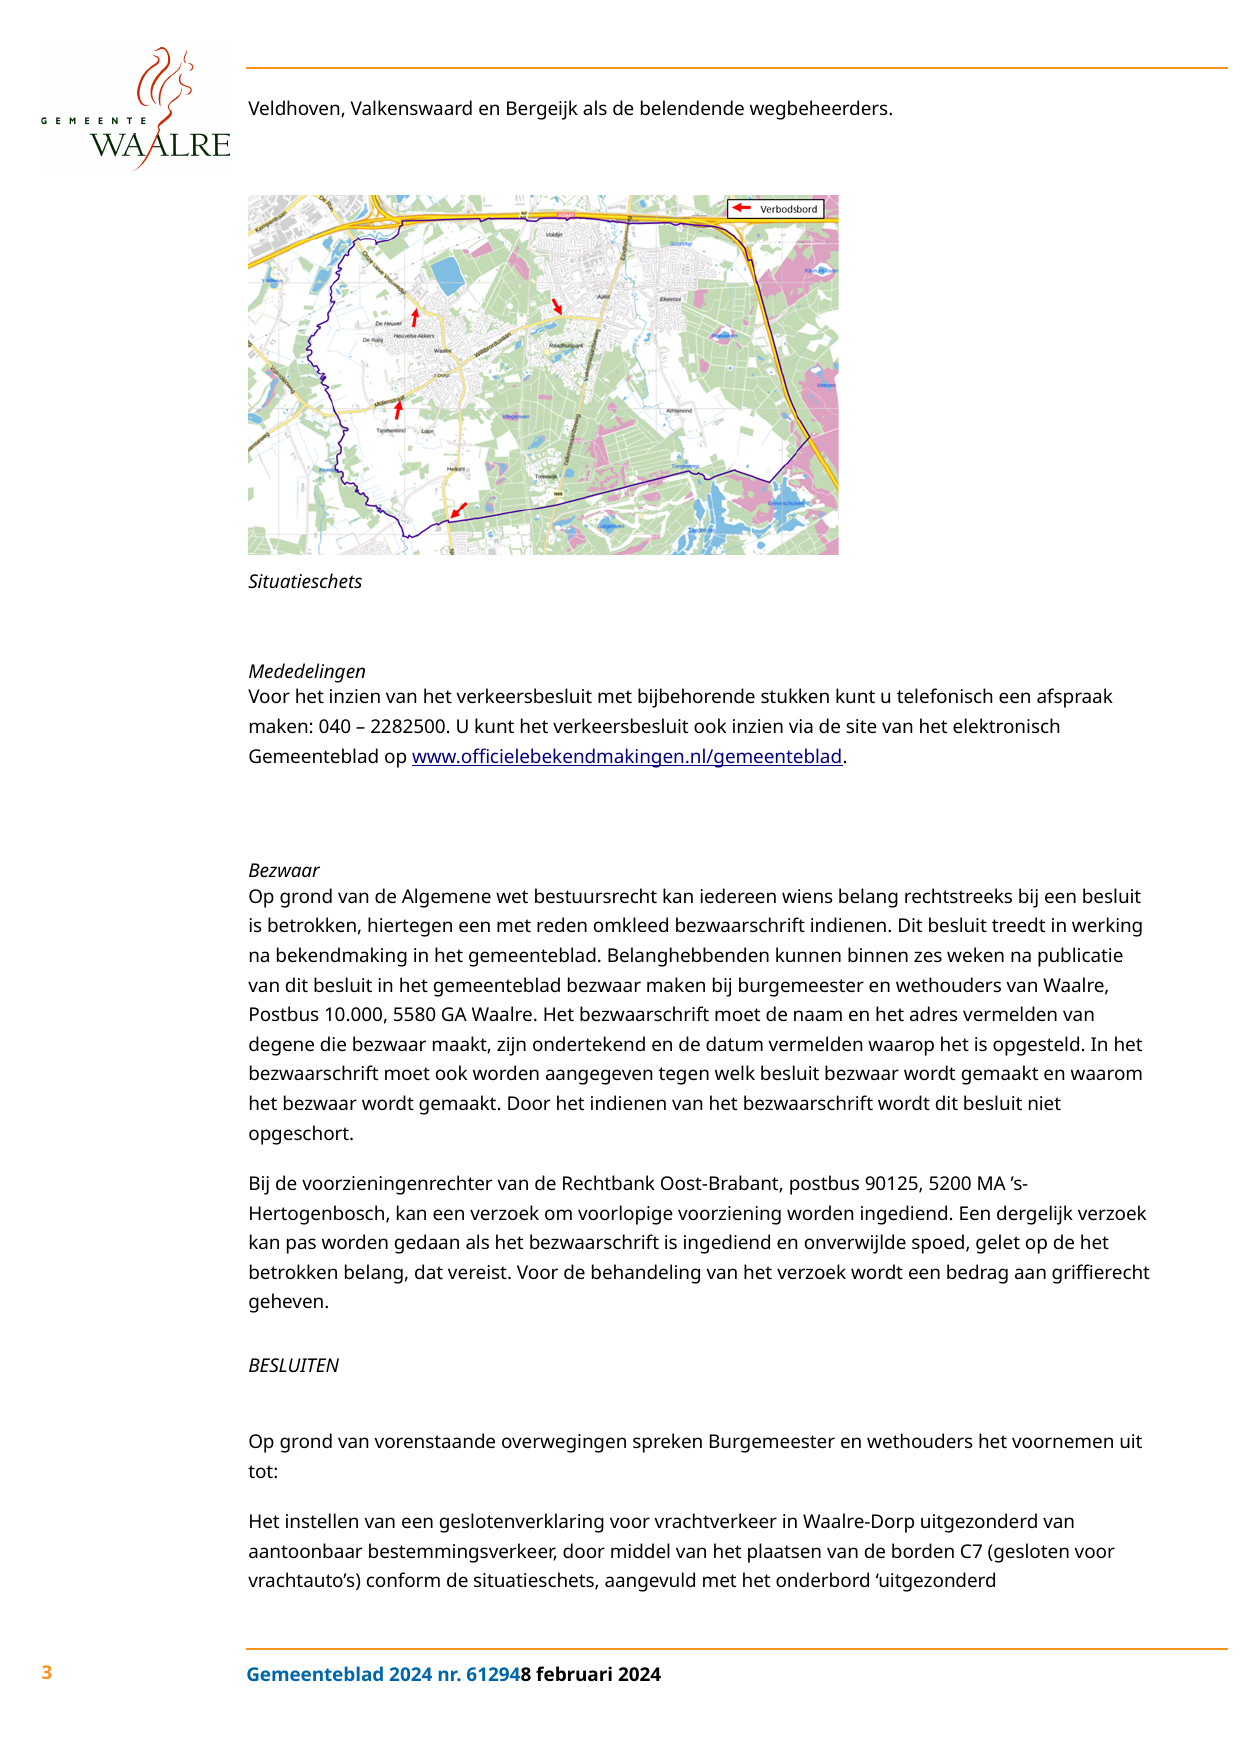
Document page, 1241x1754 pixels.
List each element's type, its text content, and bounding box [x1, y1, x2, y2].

picture [248, 195, 839, 555]
text Voor het inzien van het verkeersbesluit met bijbehorende stukken kunt u telefonisch een afspraak maken: 040 – 2282500. U kunt het verkeersbesluit ook inzien via de site van het elektronisch Gemeenteblad op www.officielebekendmakingen.nl/gemeenteblad. [248, 684, 1152, 769]
text Op grond van de Algemene wet bestuursrecht kan iedereen wiens belang rechtstreeks bij een besluit is betrokken, hiertegen een met reden omkleed bezwaarschrift indienen. Dit besluit treedt in werking na bekendmaking in het gemeenteblad. Belanghebbenden kunnen binnen zes weken na publicatie van dit besluit in het gemeenteblad bezwaar maken bij burgemeester en wethouders van Waalre, Postbus 10.000, 5580 GA Waalre. Het bezwaarschrift moet de naam en het adres vermelden van degene die bezwaar maakt, zijn ondertekend en de datum vermelden waarop het is opgesteld. In het bezwaarschrift moet ook worden aangegeven tegen welk besluit bezwaar wordt gemaakt en waarom het bezwaar wordt gemaakt. Door het indienen van het bezwaarschrift wordt dit besluit niet opgeschort. [248, 883, 1152, 1145]
text BESLUITEN [248, 1352, 1152, 1378]
text Op grond van vorenstaande overwegingen spreken Burgemeester en wethouders het voornemen uit tot: [248, 1428, 1152, 1484]
text Bij de voorzieningenrechter van de Rechtbank Oost-Brabant, postbus 90125, 5200 MA ’s-Hertogenbosch, kan een verzoek om voorlopige voorziening worden ingediend. Een dergelijk verzoek kan pas worden gedaan als het bezwaarschrift is ingediend en onverwijlde spoed, gelet op de het betrokken belang, dat vereist. Voor de behandeling van het verzoek wordt een bedrag aan griffierecht geheven. [248, 1170, 1152, 1314]
picture [41, 47, 231, 172]
text Het instellen van een geslotenverklaring voor vrachtverkeer in Waalre-Dorp uitgezonderd van aantoonbaar bestemmingsverkeer, door middel van het plaatsen van de borden C7 (gesloten voor vrachtauto’s) conform de situatieschets, aangevuld met het onderbord ‘uitgezonderd [248, 1508, 1152, 1593]
text Veldhoven, Valkenswaard en Bergeijk als de belendende wegbeheerders. [248, 95, 1152, 121]
text Situatieschets [248, 568, 1152, 594]
text Mededelingen [248, 658, 1152, 684]
text Bezwaar [248, 857, 1152, 883]
